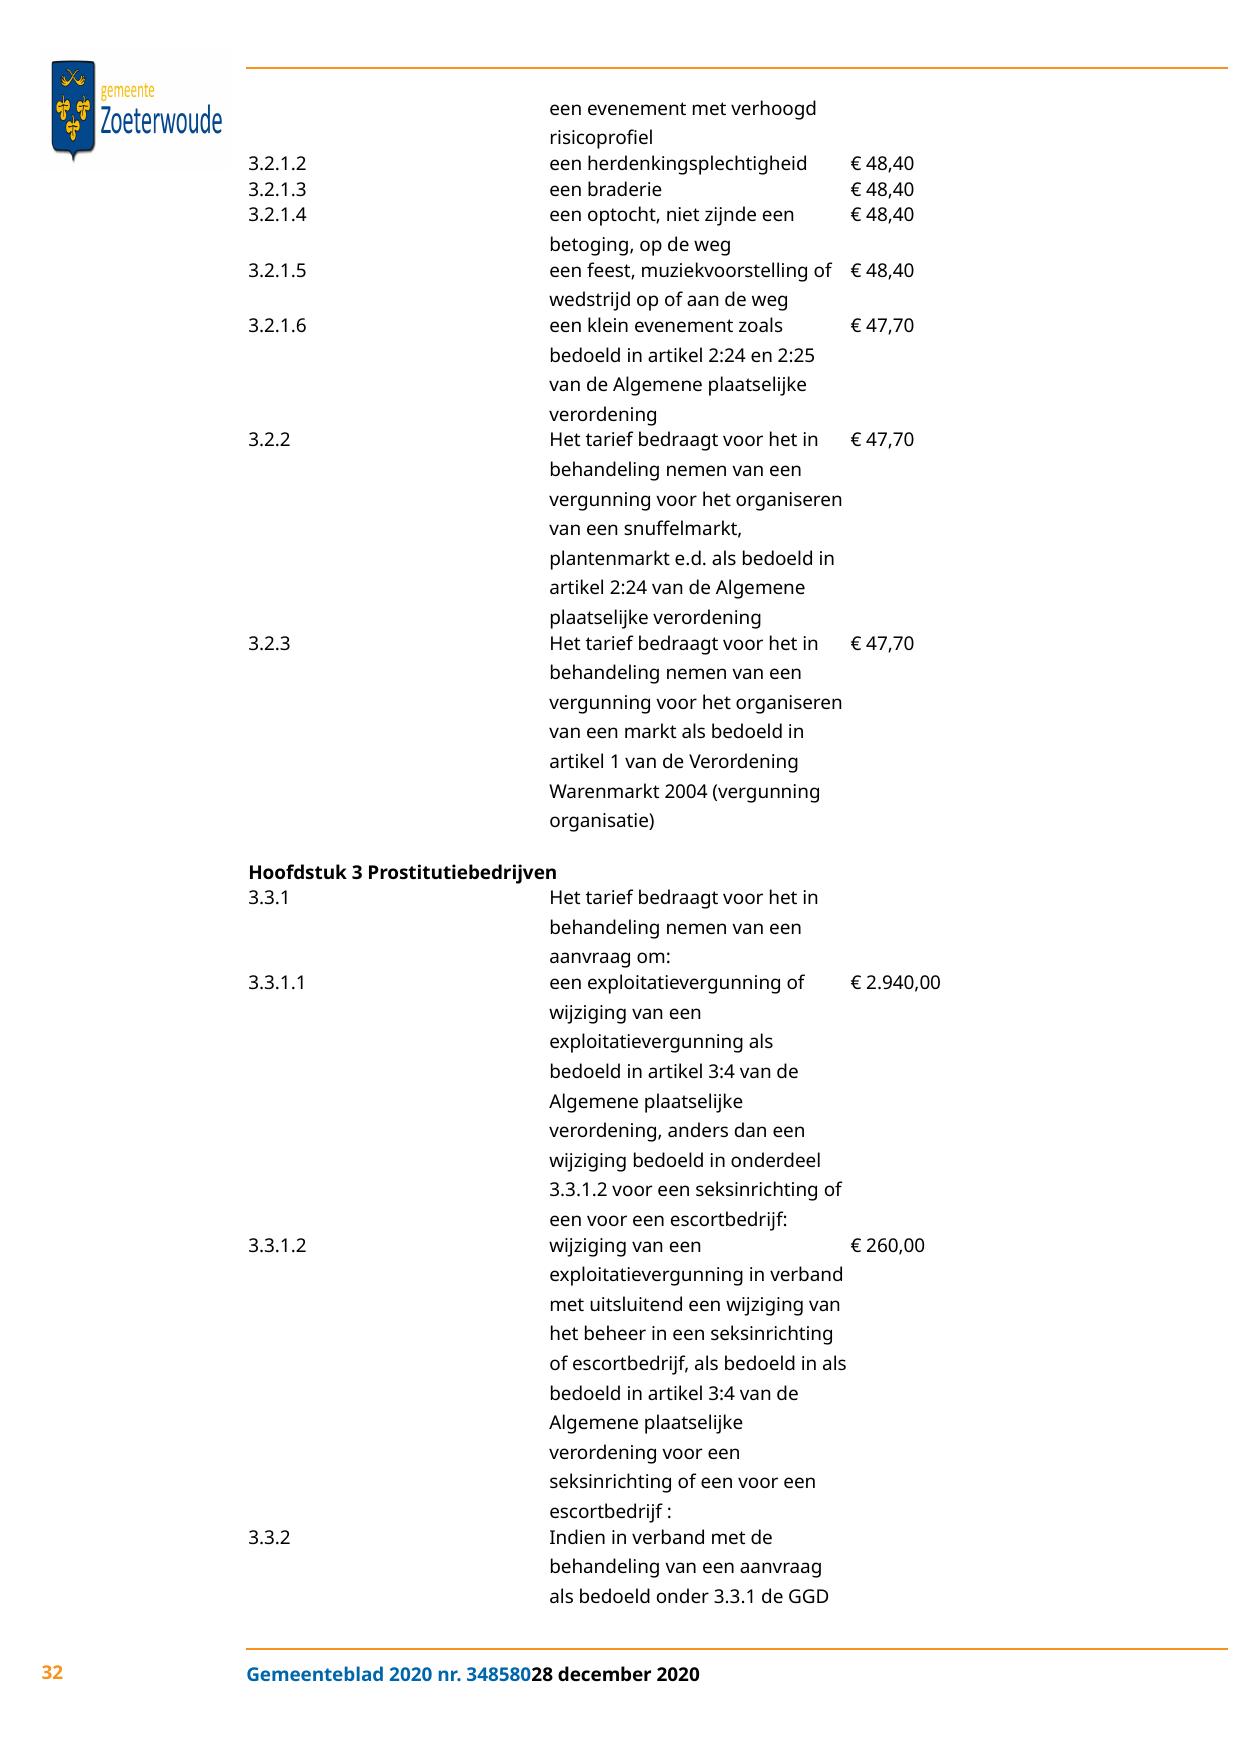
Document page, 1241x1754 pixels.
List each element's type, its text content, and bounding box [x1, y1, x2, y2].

table_cell 3.2.2 [248, 427, 549, 630]
table_cell Het tarief bedraagt voor het in behandeling nemen van een vergunning voor het organiseren van een markt als bedoeld in artikel 1 van de Verordening Warenmarkt 2004 (vergunning organisatie) [549, 630, 850, 833]
table_cell een evenement met verhoogd risicoprofiel [549, 95, 850, 150]
table_cell 3.2.1.2 [248, 150, 549, 176]
table_cell 3.2.3 [248, 630, 549, 833]
table_cell wijziging van een exploitatievergunning in verband met uitsluitend een wijziging van het beheer in een seksinrichting of escortbedrijf, als bedoeld in als bedoeld in artikel 3:4 van de Algemene plaatselijke verordening voor een seksinrichting of een voor een escortbedrijf : [549, 1232, 850, 1524]
table_cell 3.2.1.6 [248, 312, 549, 427]
table_cell € 48,40 [850, 150, 1152, 176]
table_cell een herdenkingsplechtigheid [549, 150, 850, 176]
table_cell € 260,00 [850, 1232, 1152, 1524]
table_cell € 48,40 [850, 257, 1152, 312]
table_cell 3.3.1.2 [248, 1232, 549, 1524]
table_cell 3.3.1 [248, 885, 549, 969]
table_cell een optocht, niet zijnde een betoging, op de weg [549, 202, 850, 257]
table_cell 3.2.1.5 [248, 257, 549, 312]
table_cell een klein evenement zoals bedoeld in artikel 2:24 en 2:25 van de Algemene plaatselijke verordening [549, 312, 850, 427]
table_cell 3.2.1.3 [248, 176, 549, 202]
table_cell € 48,40 [850, 176, 1152, 202]
table_cell € 47,70 [850, 427, 1152, 630]
table_cell [248, 95, 549, 150]
table_cell [549, 833, 850, 859]
table_cell [850, 1524, 1152, 1609]
table_cell Indien in verband met de behandeling van een aanvraag als bedoeld onder 3.3.1 de GGD [549, 1524, 850, 1609]
table_cell een exploitatievergunning of wijziging van een exploitatievergunning als bedoeld in artikel 3:4 van de Algemene plaatselijke verordening, anders dan een wijziging bedoeld in onderdeel 3.3.1.2 voor een seksinrichting of een voor een escortbedrijf: [549, 970, 850, 1232]
table_cell [850, 885, 1152, 969]
table_cell [850, 833, 1152, 859]
table_cell € 48,40 [850, 202, 1152, 257]
table_cell 3.2.1.4 [248, 202, 549, 257]
table_cell [248, 833, 549, 859]
table_cell Het tarief bedraagt voor het in behandeling nemen van een aanvraag om: [549, 885, 850, 969]
table_cell [850, 859, 1152, 884]
table_cell € 47,70 [850, 312, 1152, 427]
table_cell € 47,70 [850, 630, 1152, 833]
table_cell € 2.940,00 [850, 970, 1152, 1232]
table_cell Het tarief bedraagt voor het in behandeling nemen van een vergunning voor het organiseren van een snuffelmarkt, plantenmarkt e.d. als bedoeld in artikel 2:24 van de Algemene plaatselijke verordening [549, 427, 850, 630]
table_cell een feest, muziekvoorstelling of wedstrijd op of aan de weg [549, 257, 850, 312]
picture [41, 47, 231, 172]
table_cell [850, 95, 1152, 150]
table_cell 3.3.2 [248, 1524, 549, 1609]
table_cell een braderie [549, 176, 850, 202]
table_cell 3.3.1.1 [248, 970, 549, 1232]
table_cell Hoofdstuk 3 Prostitutiebedrijven [248, 859, 850, 884]
